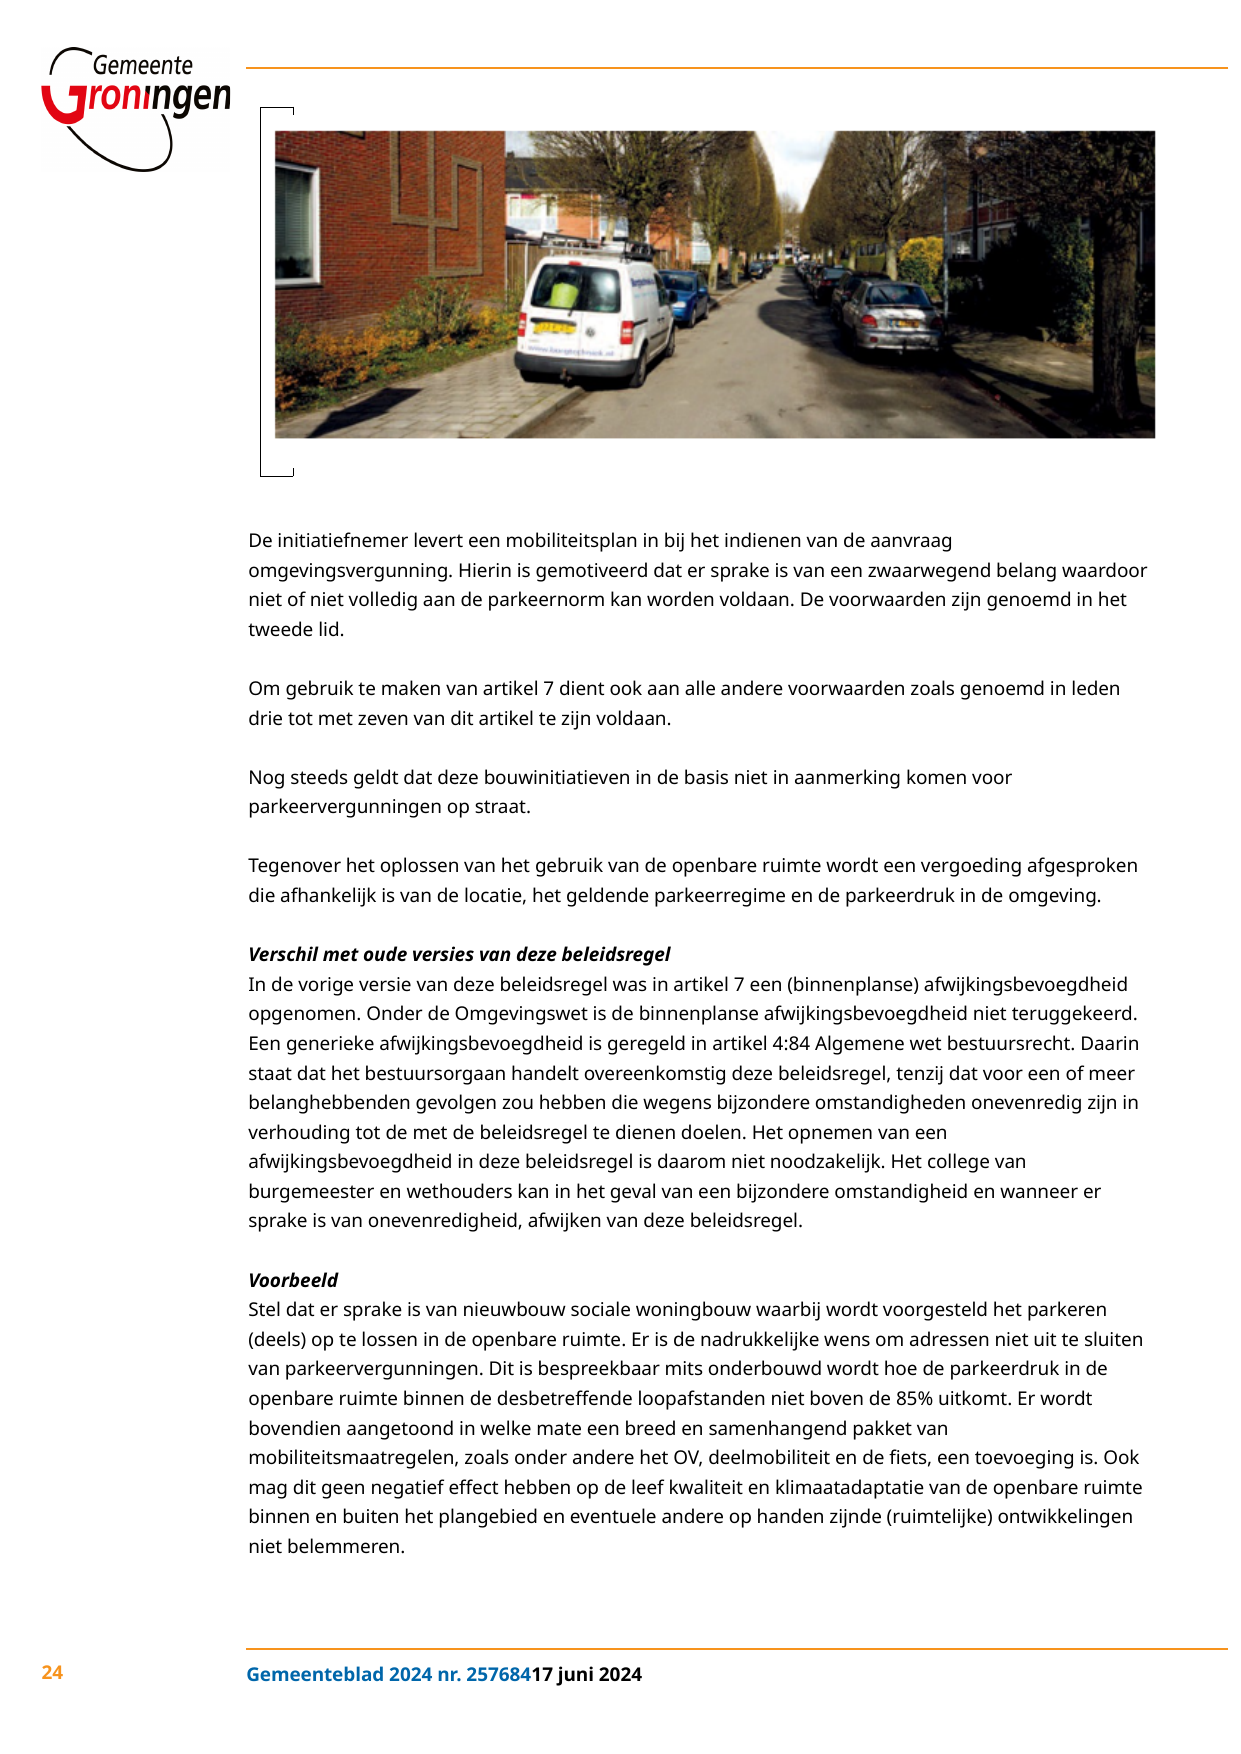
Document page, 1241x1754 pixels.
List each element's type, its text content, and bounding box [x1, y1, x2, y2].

text Verschil met oude versies van deze beleidsregel [248, 941, 1152, 967]
text Nog steeds geldt dat deze bouwinitiatieven in de basis niet in aanmerking komen voor parkeervergunningen op straat. [248, 764, 1152, 819]
text Tegenover het oplossen van het gebruik van de openbare ruimte wordt een vergoeding afgesproken die afhankelijk is van de locatie, het geldende parkeerregime en de parkeerdruk in de omgeving. [248, 853, 1152, 908]
text Om gebruik te maken van artikel 7 dient ook aan alle andere voorwaarden zoals genoemd in leden drie tot met zeven van dit artikel te zijn voldaan. [248, 675, 1152, 731]
text De initiatiefnemer levert een mobiliteitsplan in bij het indienen van de aanvraag omgevingsvergunning. Hierin is gemotiveerd dat er sprake is van een zwaarwegend belang waardoor niet of niet volledig aan de parkeernorm kan worden voldaan. De voorwaarden zijn genoemd in het tweede lid. [248, 527, 1152, 642]
picture [268, 115, 1173, 468]
text Stel dat er sprake is van nieuwbouw sociale woningbouw waarbij wordt voorgesteld het parkeren (deels) op te lossen in de openbare ruimte. Er is de nadrukkelijke wens om adressen niet uit te sluiten van parkeervergunningen. Dit is bespreekbaar mits onderbouwd wordt hoe de parkeerdruk in de openbare ruimte binnen de desbetreffende loopafstanden niet boven de 85% uitkomt. Er wordt bovendien aangetoond in welke mate een breed en samenhangend pakket van mobiliteitsmaatregelen, zoals onder andere het OV, deelmobiliteit en de fiets, een toevoeging is. Ook mag dit geen negatief effect hebben op de leef kwaliteit en klimaatadaptatie van de openbare ruimte binnen en buiten het plangebied en eventuele andere op handen zijnde (ruimtelijke) ontwikkelingen niet belemmeren. [248, 1296, 1152, 1559]
text In de vorige versie van deze beleidsregel was in artikel 7 een (binnenplanse) afwijkingsbevoegdheid opgenomen. Onder de Omgevingswet is de binnenplanse afwijkingsbevoegdheid niet teruggekeerd. Een generieke afwijkingsbevoegdheid is geregeld in artikel 4:84 Algemene wet bestuursrecht. Daarin staat dat het bestuursorgaan handelt overeenkomstig deze beleidsregel, tenzij dat voor een of meer belanghebbenden gevolgen zou hebben die wegens bijzondere omstandigheden onevenredig zijn in verhouding tot de met de beleidsregel te dienen doelen. Het opnemen van een afwijkingsbevoegdheid in deze beleidsregel is daarom niet noodzakelijk. Het college van burgemeester en wethouders kan in het geval van een bijzondere omstandigheid en wanneer er sprake is van onevenredigheid, afwijken van deze beleidsregel. [248, 971, 1152, 1233]
text Voorbeeld [248, 1267, 1152, 1293]
picture [41, 47, 231, 172]
